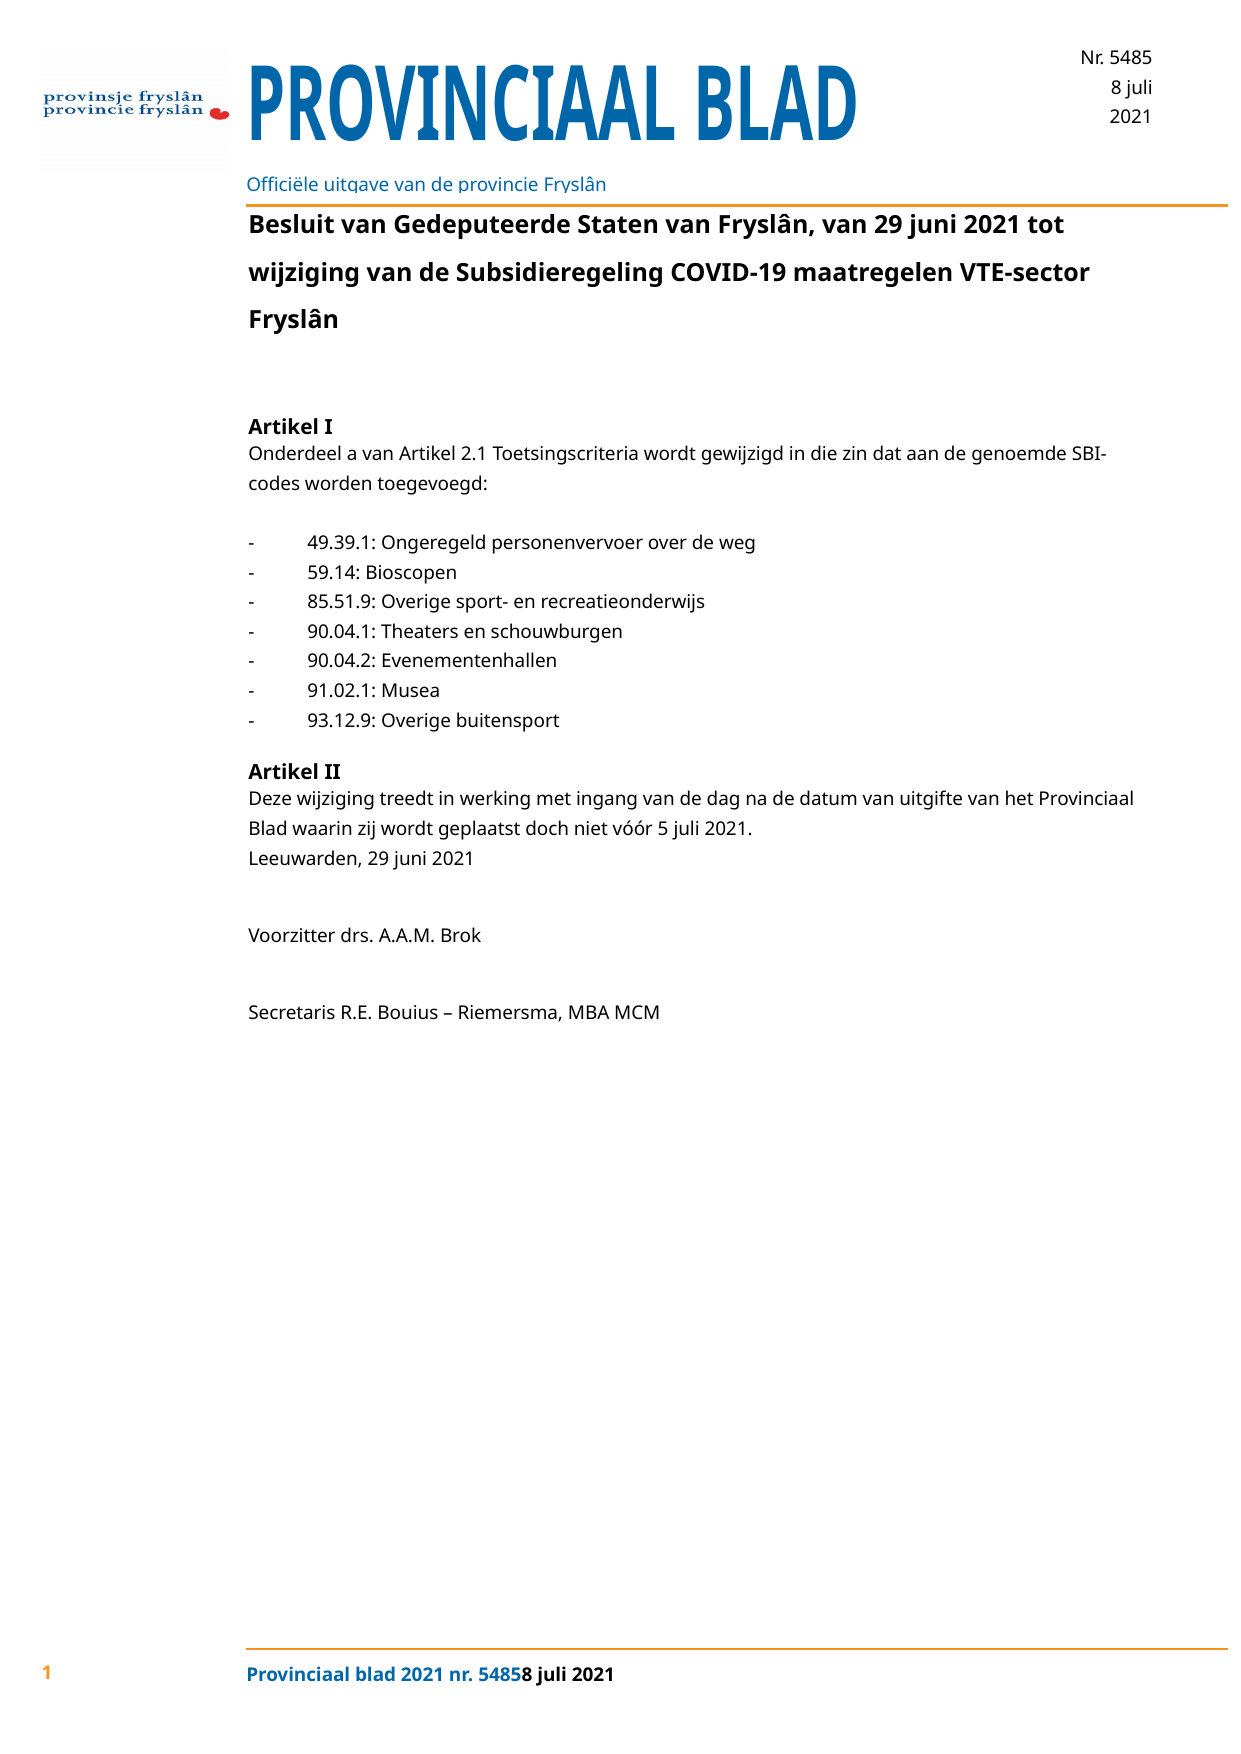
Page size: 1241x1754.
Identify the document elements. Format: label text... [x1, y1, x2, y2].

list 49.39.1: Ongeregeld personenvervoer over de weg [248, 529, 1152, 555]
text Besluit van Gedeputeerde Staten van Fryslân, van 29 juni 2021 tot wijziging van de Subsidieregeling COVID-19 maatregelen VTE-sector Fryslân [248, 207, 1152, 336]
text Onderdeel a van Artikel 2.1 Toetsingscriteria wordt gewijzigd in die zin dat aan de genoemde SBI-codes worden toegevoegd: [248, 441, 1152, 496]
text Leeuwarden, 29 juni 2021 [248, 845, 1152, 871]
text Voorzitter drs. A.A.M. Brok [248, 922, 1152, 948]
list 93.12.9: Overige buitensport [248, 707, 1152, 732]
list 90.04.1: Theaters en schouwburgen [248, 618, 1152, 644]
text Artikel I [248, 412, 1152, 441]
list 91.02.1: Musea [248, 677, 1152, 703]
picture [41, 47, 231, 172]
list 85.51.9: Overige sport- en recreatieonderwijs [248, 588, 1152, 614]
text Deze wijziging treedt in werking met ingang van de dag na de datum van uitgifte van het Provinciaal Blad waarin zij wordt geplaatst doch niet vóór 5 juli 2021. [248, 786, 1152, 841]
list 59.14: Bioscopen [248, 559, 1152, 584]
text Secretaris R.E. Bouius – Riemersma, MBA MCM [248, 999, 1152, 1025]
list 90.04.2: Evenementenhallen [248, 648, 1152, 673]
text Artikel II [248, 757, 1152, 786]
